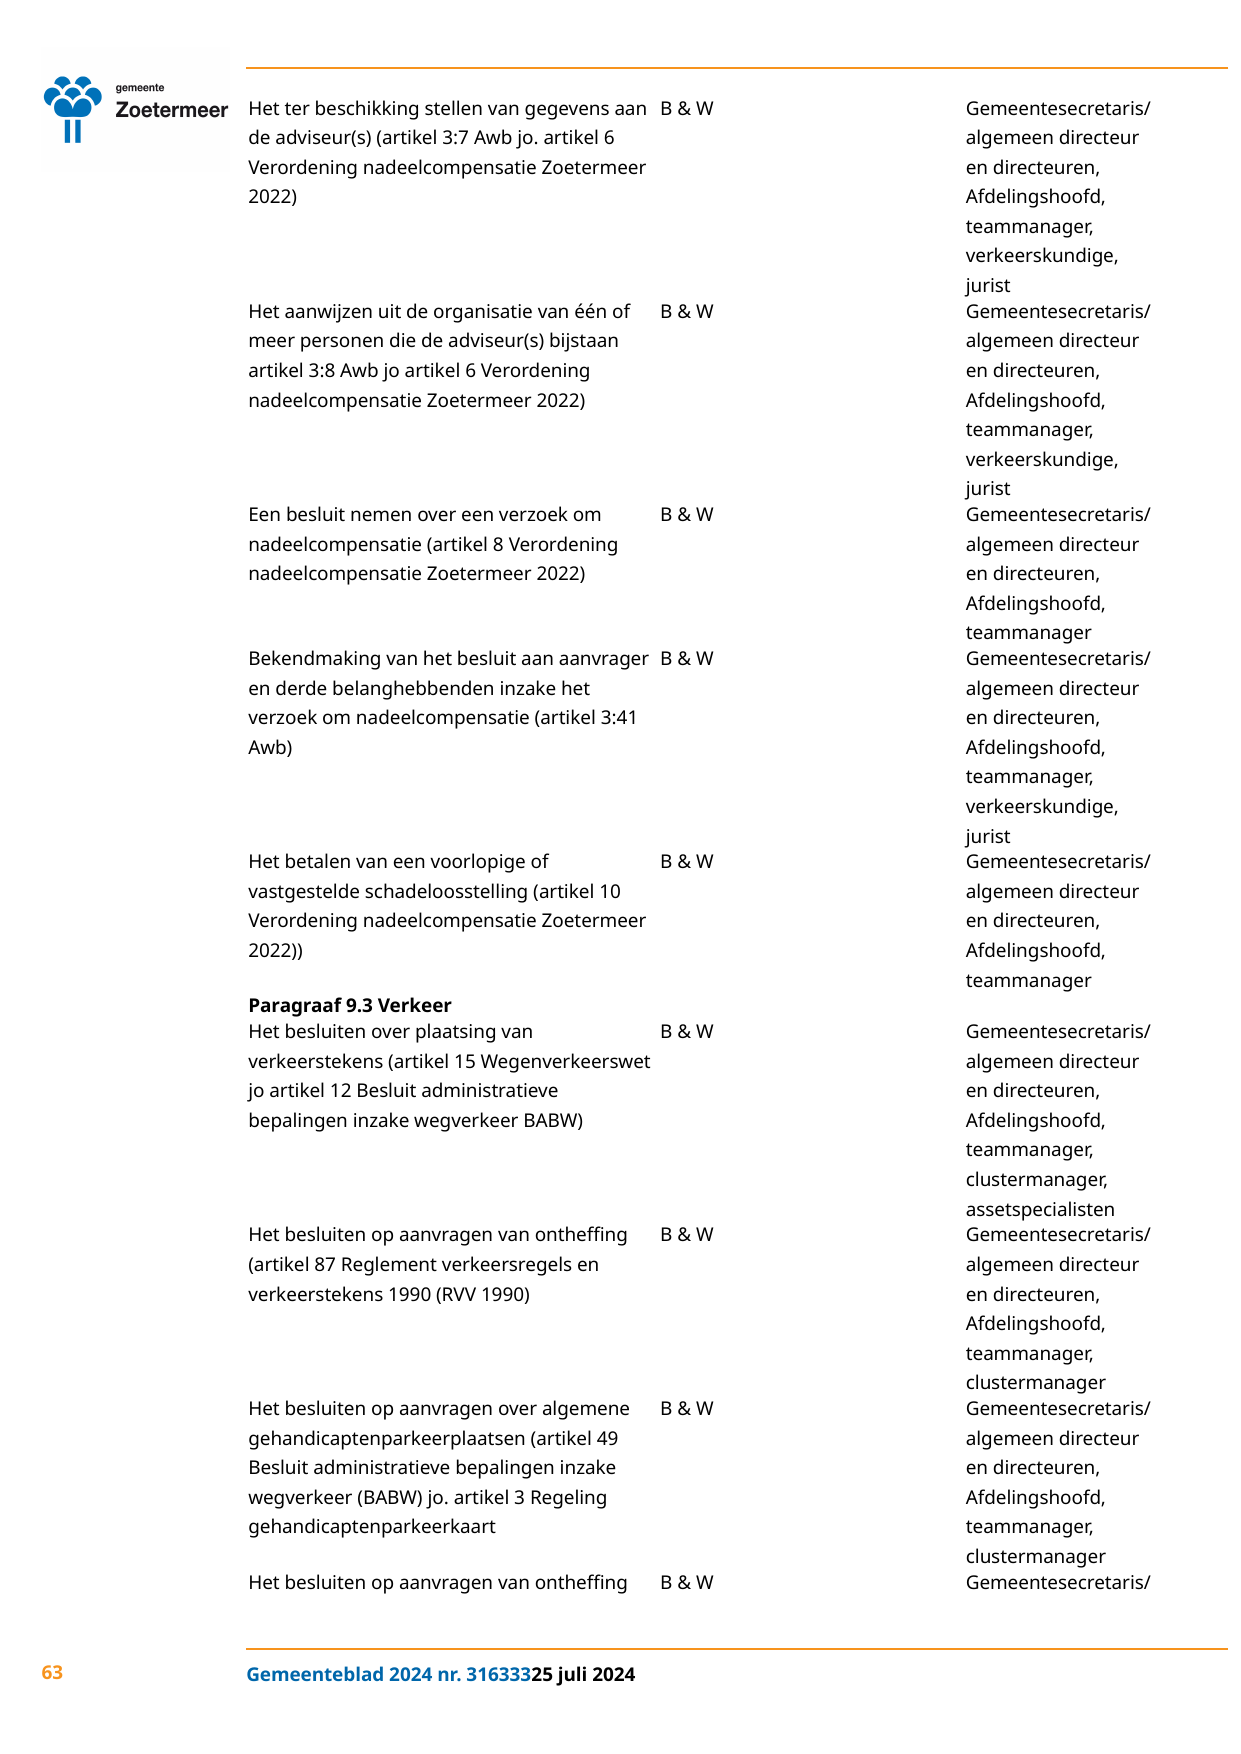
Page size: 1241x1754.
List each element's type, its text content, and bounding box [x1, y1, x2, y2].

table_cell [813, 993, 966, 1018]
table_cell Het ter beschikking stellen van gegevens aan de adviseur(s) (artikel 3:7 Awb jo. artikel 6 Verordening nadeelcompensatie Zoetermeer 2022) [248, 95, 660, 298]
table_cell Het besluiten op aanvragen van ontheffing (artikel 87 Reglement verkeersregels en verkeerstekens 1990 (RVV 1990) [248, 1222, 660, 1395]
table_cell [813, 1222, 966, 1395]
table_cell [813, 849, 966, 993]
table_cell [813, 95, 966, 298]
table_cell [966, 993, 1152, 1018]
table_cell Het besluiten op aanvragen over algemene gehandicaptenparkeerplaatsen (artikel 49 Besluit administratieve bepalingen inzake wegverkeer (BABW) jo. artikel 3 Regeling gehandicaptenparkeerkaart [248, 1395, 660, 1569]
table_cell [813, 298, 966, 501]
table_cell [813, 645, 966, 848]
table_cell B & W [660, 95, 813, 298]
table_cell Bekendmaking van het besluit aan aanvrager en derde belanghebbenden inzake het verzoek om nadeelcompensatie (artikel 3:41 Awb) [248, 645, 660, 848]
table_cell Gemeentesecretaris/ algemeen directeur en directeuren, Afdelingshoofd, teammanager, verkeerskundige, jurist [966, 645, 1152, 848]
table_cell Gemeentesecretaris/ algemeen directeur en directeuren, Afdelingshoofd, teammanager [966, 849, 1152, 993]
table_cell [813, 1395, 966, 1569]
table_cell Gemeentesecretaris/ algemeen directeur en directeuren, Afdelingshoofd, teammanager, clustermanager [966, 1222, 1152, 1395]
table_cell B & W [660, 298, 813, 501]
table_cell Het besluiten op aanvragen van ontheffing [248, 1569, 660, 1594]
table_cell B & W [660, 849, 813, 993]
table_cell B & W [660, 1569, 813, 1594]
table_cell [660, 993, 813, 1018]
table_cell B & W [660, 501, 813, 645]
table_cell Gemeentesecretaris/ algemeen directeur en directeuren, Afdelingshoofd, teammanager, verkeerskundige, jurist [966, 298, 1152, 501]
table_cell Gemeentesecretaris/ [966, 1569, 1152, 1594]
table_cell B & W [660, 1018, 813, 1222]
table_cell B & W [660, 1222, 813, 1395]
table_cell [813, 1569, 966, 1594]
table_cell Paragraaf 9.3 Verkeer [248, 993, 660, 1018]
table_cell Het betalen van een voorlopige of vastgestelde schadeloosstelling (artikel 10 Verordening nadeelcompensatie Zoetermeer 2022)) [248, 849, 660, 993]
table_cell Gemeentesecretaris/ algemeen directeur en directeuren, Afdelingshoofd, teammanager [966, 501, 1152, 645]
table_cell [813, 1018, 966, 1222]
table_cell B & W [660, 645, 813, 848]
table_cell Het besluiten over plaatsing van verkeerstekens (artikel 15 Wegenverkeerswet jo artikel 12 Besluit administratieve bepalingen inzake wegverkeer BABW) [248, 1018, 660, 1222]
table_cell [813, 501, 966, 645]
table_cell Gemeentesecretaris/ algemeen directeur en directeuren, Afdelingshoofd, teammanager, clustermanager [966, 1395, 1152, 1569]
table_cell Het aanwijzen uit de organisatie van één of meer personen die de adviseur(s) bijstaan artikel 3:8 Awb jo artikel 6 Verordening nadeelcompensatie Zoetermeer 2022) [248, 298, 660, 501]
table_cell B & W [660, 1395, 813, 1569]
table_cell Gemeentesecretaris/ algemeen directeur en directeuren, Afdelingshoofd, teammanager, clustermanager, assetspecialisten [966, 1018, 1152, 1222]
table_cell Een besluit nemen over een verzoek om nadeelcompensatie (artikel 8 Verordening nadeelcompensatie Zoetermeer 2022) [248, 501, 660, 645]
table_cell Gemeentesecretaris/ algemeen directeur en directeuren, Afdelingshoofd, teammanager, verkeerskundige, jurist [966, 95, 1152, 298]
picture [41, 47, 231, 172]
